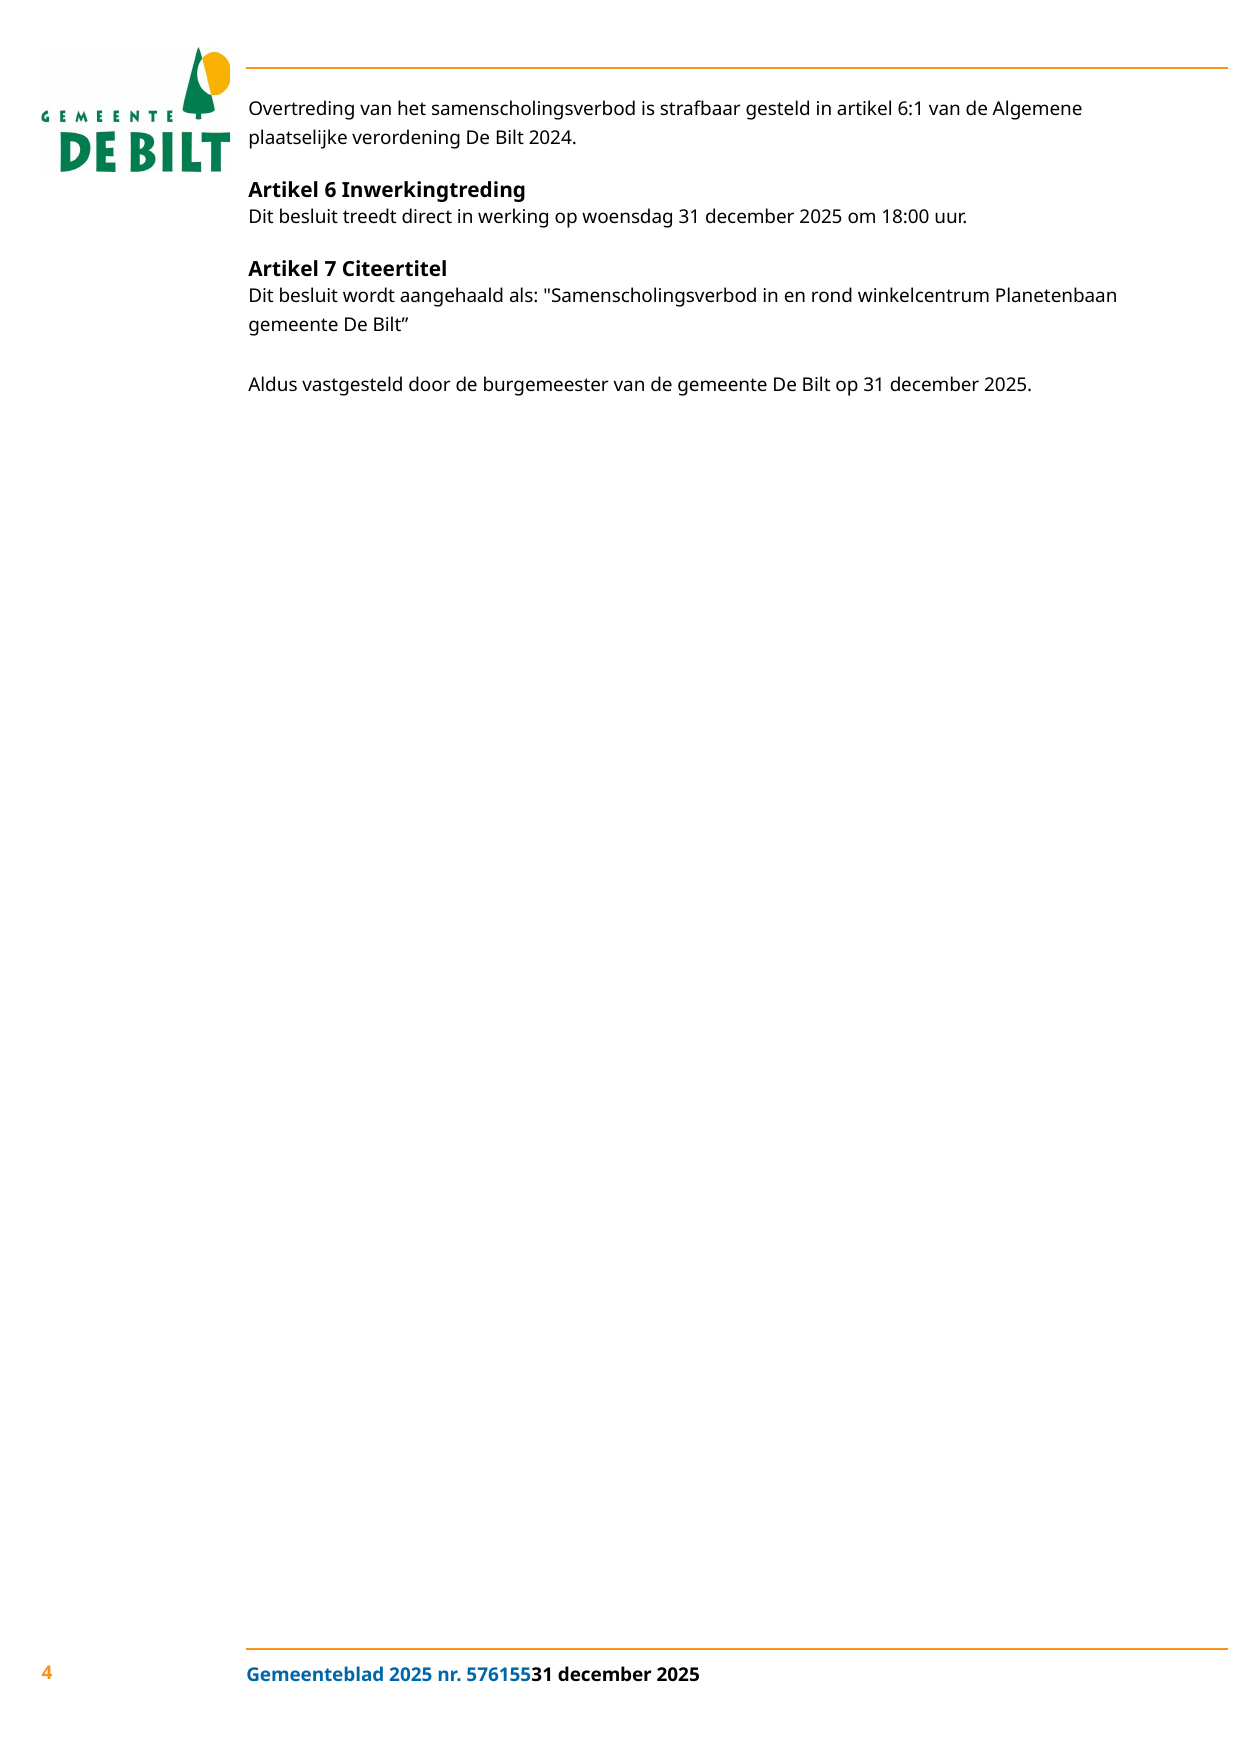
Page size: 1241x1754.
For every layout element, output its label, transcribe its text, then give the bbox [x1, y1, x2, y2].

picture [41, 47, 231, 172]
text Aldus vastgesteld door de burgemeester van de gemeente De Bilt op 31 december 2025. [248, 371, 1152, 397]
text Overtreding van het samenscholingsverbod is strafbaar gesteld in artikel 6:1 van de Algemene plaatselijke verordening De Bilt 2024. [248, 95, 1152, 150]
text Artikel 6 Inwerkingtreding [248, 175, 1152, 203]
text Artikel 7 Citeertitel [248, 254, 1152, 282]
text Dit besluit wordt aangehaald als: "Samenscholingsverbod in en rond winkelcentrum Planetenbaan gemeente De Bilt” [248, 282, 1152, 337]
text Dit besluit treedt direct in werking op woensdag 31 december 2025 om 18:00 uur. [248, 203, 1152, 229]
